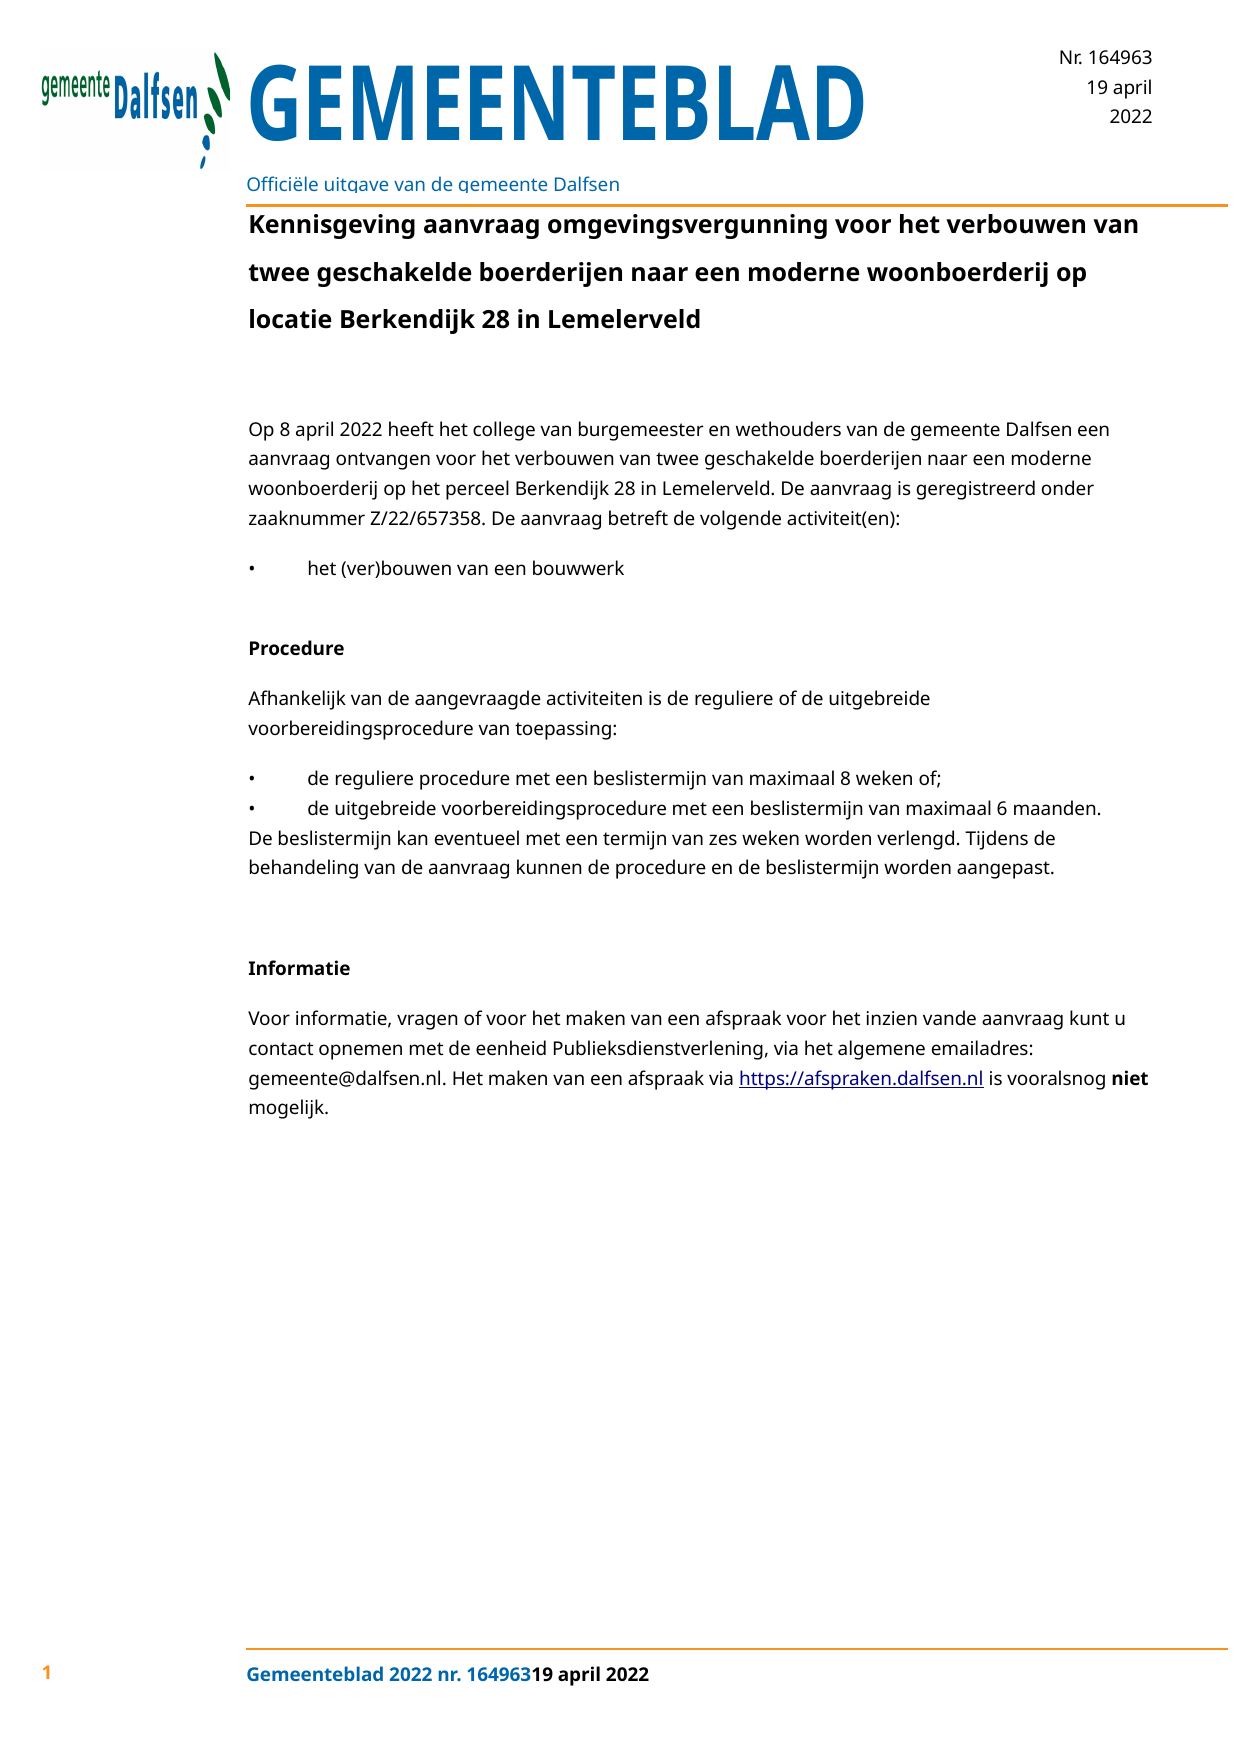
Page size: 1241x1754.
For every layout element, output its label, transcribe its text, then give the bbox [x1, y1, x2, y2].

picture [41, 47, 231, 172]
list de uitgebreide voorbereidingsprocedure met een beslistermijn van maximaal 6 maanden. [248, 795, 1152, 821]
text De beslistermijn kan eventueel met een termijn van zes weken worden verlengd. Tijdens de behandeling van de aanvraag kunnen de procedure en de beslistermijn worden aangepast. [248, 825, 1152, 880]
text Afhankelijk van de aangevraagde activiteiten is de reguliere of de uitgebreide voorbereidingsprocedure van toepassing: [248, 686, 1152, 741]
list het (ver)bouwen van een bouwwerk [248, 555, 1152, 581]
text Procedure [248, 635, 1152, 661]
text Informatie [248, 955, 1152, 981]
text Voor informatie, vragen of voor het maken van een afspraak voor het inzien vande aanvraag kunt u contact opnemen met de eenheid Publieksdienstverlening, via het algemene emailadres: gemeente@dalfsen.nl. Het maken van een afspraak via https://afspraken.dalfsen.nl is vooralsnog niet mogelijk. [248, 1006, 1152, 1120]
list de reguliere procedure met een beslistermijn van maximaal 8 weken of; [248, 766, 1152, 791]
text Kennisgeving aanvraag omgevingsvergunning voor het verbouwen van twee geschakelde boerderijen naar een moderne woonboerderij op locatie Berkendijk 28 in Lemelerveld [248, 207, 1152, 336]
text Op 8 april 2022 heeft het college van burgemeester en wethouders van de gemeente Dalfsen een aanvraag ontvangen voor het verbouwen van twee geschakelde boerderijen naar een moderne woonboerderij op het perceel Berkendijk 28 in Lemelerveld. De aanvraag is geregistreerd onder zaaknummer Z/22/657358. De aanvraag betreft de volgende activiteit(en): [248, 416, 1152, 530]
